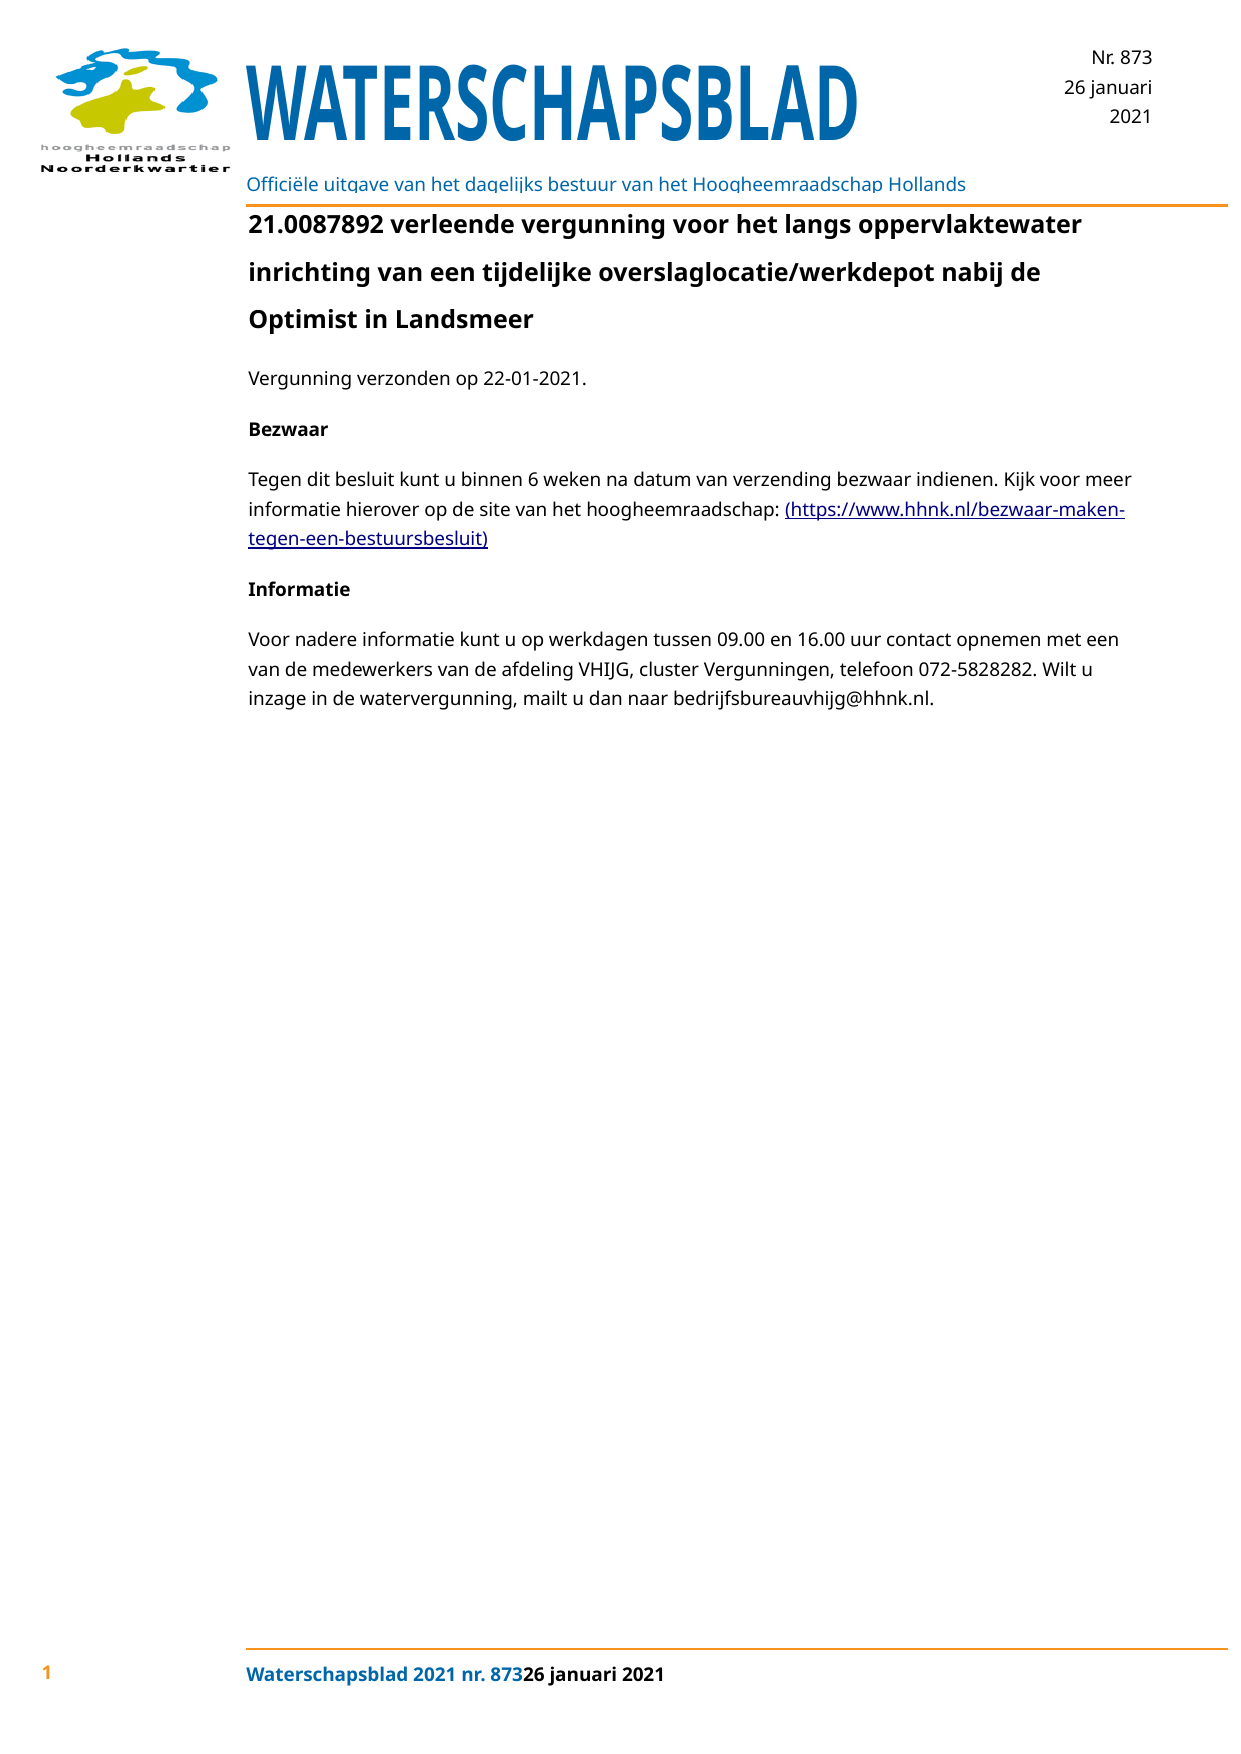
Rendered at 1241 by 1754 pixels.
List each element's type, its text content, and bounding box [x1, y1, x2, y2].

text Vergunning verzonden op 22-01-2021. [248, 366, 1152, 391]
text Bezwaar [248, 416, 1152, 442]
text 21.0087892 verleende vergunning voor het langs oppervlaktewater inrichting van een tijdelijke overslaglocatie/werkdepot nabij de Optimist in Landsmeer [248, 207, 1152, 336]
text Informatie [248, 576, 1152, 602]
picture [41, 47, 231, 172]
text Voor nadere informatie kunt u op werkdagen tussen 09.00 en 16.00 uur contact opnemen met een van de medewerkers van de afdeling VHIJG, cluster Vergunningen, telefoon 072-5828282. Wilt u inzage in de watervergunning, mailt u dan naar bedrijfsbureauvhijg@hhnk.nl. [248, 626, 1152, 711]
text Tegen dit besluit kunt u binnen 6 weken na datum van verzending bezwaar indienen. Kijk voor meer informatie hierover op de site van het hoogheemraadschap: (https://www.hhnk.nl/bezwaar-maken-tegen-een-bestuursbesluit) [248, 466, 1152, 551]
